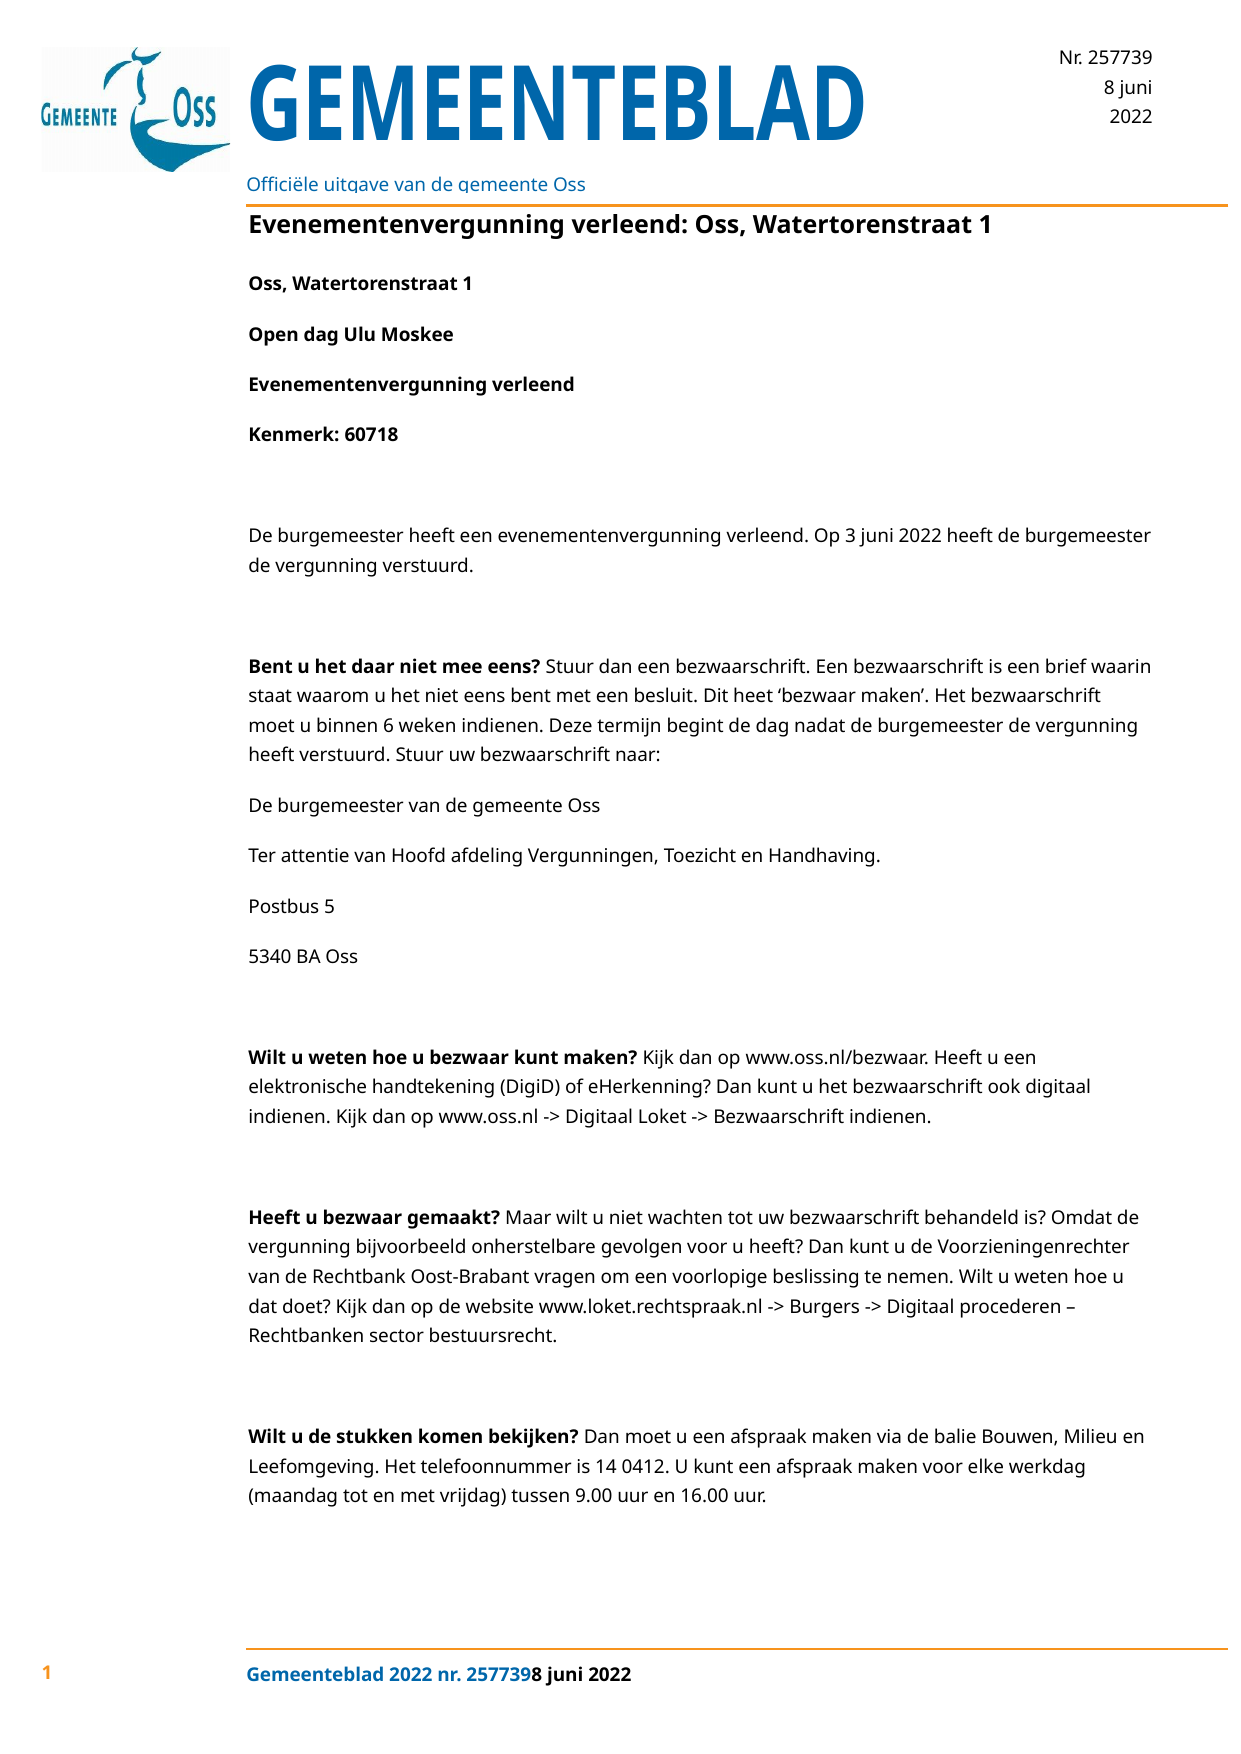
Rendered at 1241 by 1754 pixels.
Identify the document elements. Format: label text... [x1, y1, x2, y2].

text Bent u het daar niet mee eens? Stuur dan een bezwaarschrift. Een bezwaarschrift is een brief waarin staat waarom u het niet eens bent met een besluit. Dit heet ‘bezwaar maken’. Het bezwaarschrift moet u binnen 6 weken indienen. Deze termijn begint de dag nadat de burgemeester de vergunning heeft verstuurd. Stuur uw bezwaarschrift naar: [248, 653, 1152, 767]
text Oss, Watertorenstraat 1 [248, 270, 1152, 296]
text Wilt u weten hoe u bezwaar kunt maken? Kijk dan op www.oss.nl/bezwaar. Heeft u een elektronische handtekening (DigiD) of eHerkenning? Dan kunt u het bezwaarschrift ook digitaal indienen. Kijk dan op www.oss.nl -> Digitaal Loket -> Bezwaarschrift indienen. [248, 1044, 1152, 1129]
picture [41, 47, 231, 172]
text Evenementenvergunning verleend: Oss, Watertorenstraat 1 [248, 207, 1152, 241]
text Evenementenvergunning verleend [248, 371, 1152, 397]
text Kenmerk: 60718 [248, 422, 1152, 447]
text Ter attentie van Hoofd afdeling Vergunningen, Toezicht en Handhaving. [248, 842, 1152, 868]
text Open dag Ulu Moskee [248, 321, 1152, 346]
text 5340 BA Oss [248, 943, 1152, 969]
text Heeft u bezwaar gemaakt? Maar wilt u niet wachten tot uw bezwaarschrift behandeld is? Omdat de vergunning bijvoorbeeld onherstelbare gevolgen voor u heeft? Dan kunt u de Voorzieningenrechter van de Rechtbank Oost-Brabant vragen om een voorlopige beslissing te nemen. Wilt u weten hoe u dat doet? Kijk dan op de website www.loket.rechtspraak.nl -> Burgers -> Digitaal procederen – Rechtbanken sector bestuursrecht. [248, 1204, 1152, 1348]
text Postbus 5 [248, 893, 1152, 918]
text De burgemeester van de gemeente Oss [248, 792, 1152, 818]
text Wilt u de stukken komen bekijken? Dan moet u een afspraak maken via de balie Bouwen, Milieu en Leefomgeving. Het telefoonnummer is 14 0412. U kunt een afspraak maken voor elke werkdag (maandag tot en met vrijdag) tussen 9.00 uur en 16.00 uur. [248, 1423, 1152, 1508]
text De burgemeester heeft een evenementenvergunning verleend. Op 3 juni 2022 heeft de burgemeester de vergunning verstuurd. [248, 522, 1152, 578]
